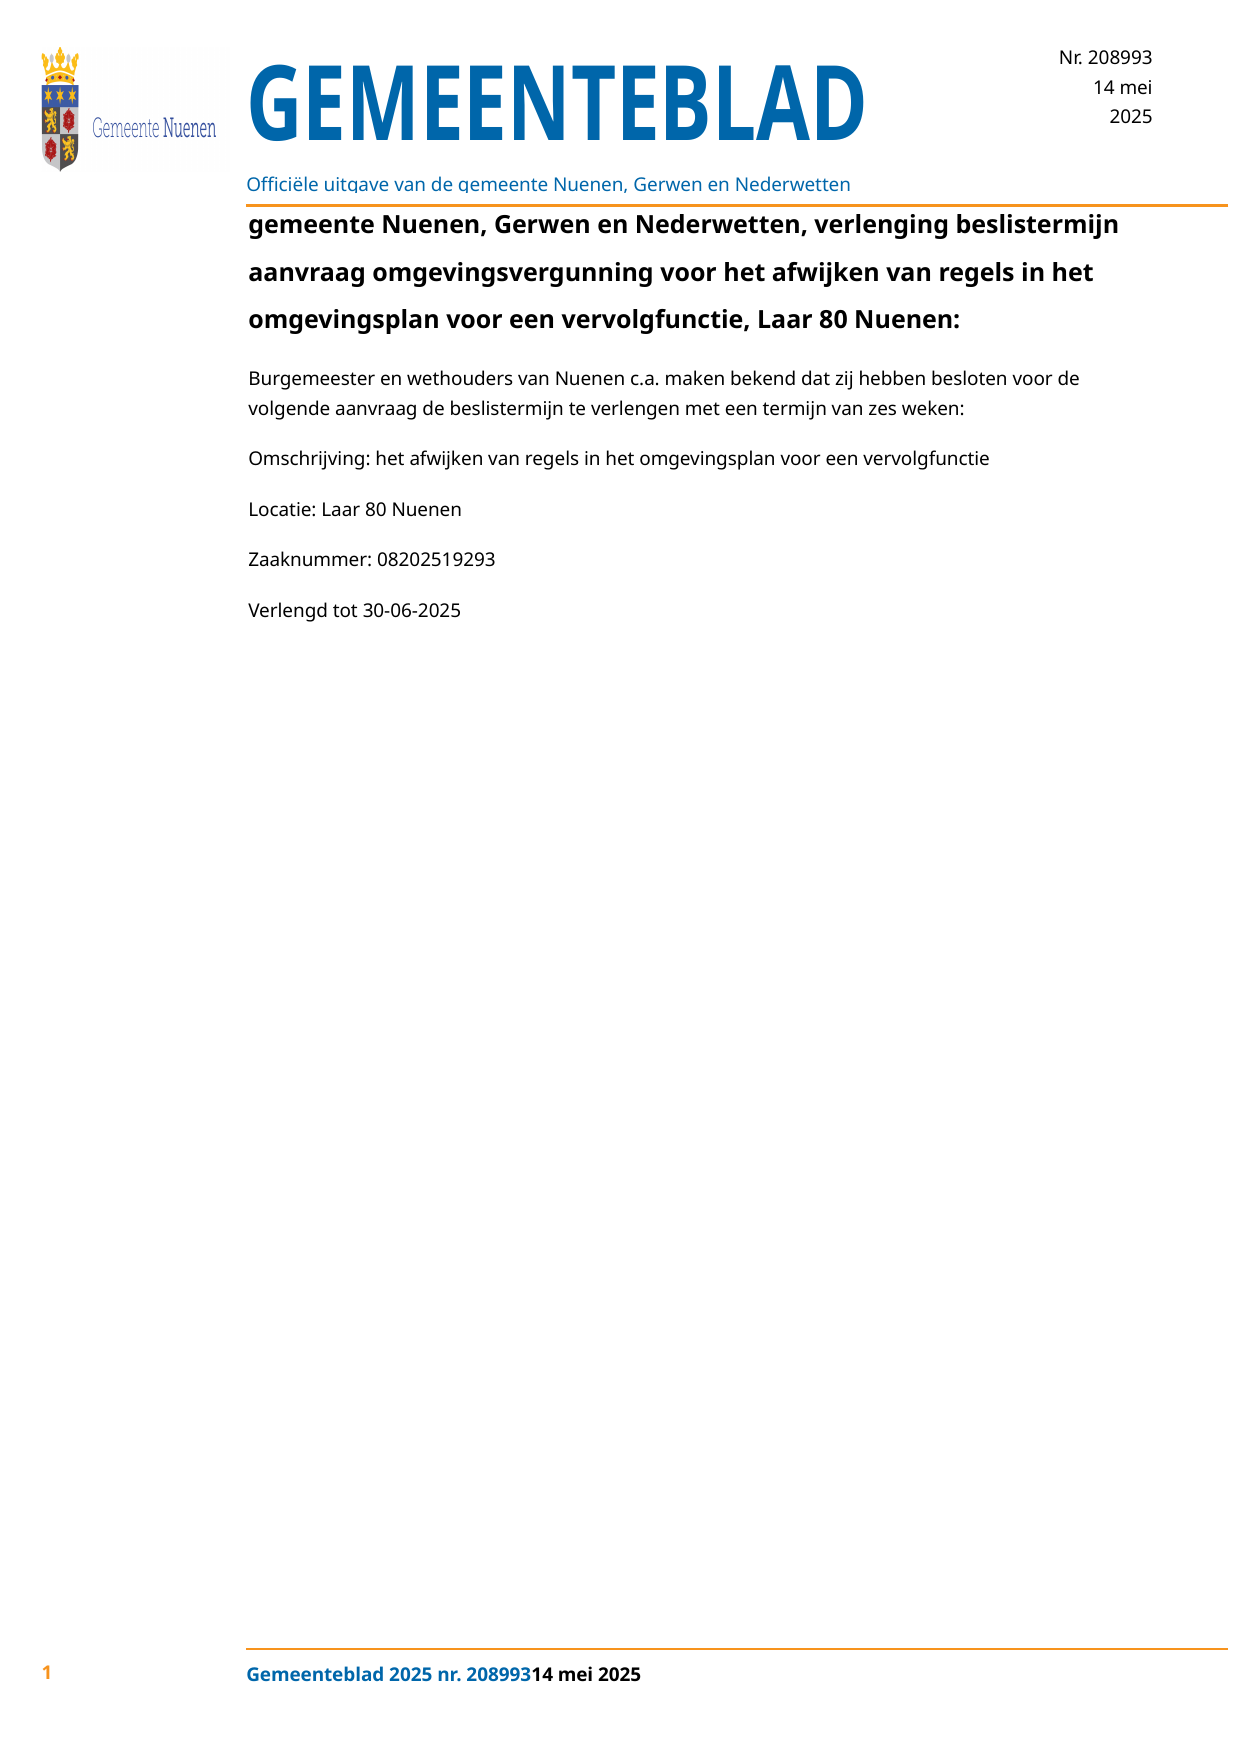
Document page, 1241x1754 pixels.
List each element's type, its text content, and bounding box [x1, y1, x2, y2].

picture [41, 47, 231, 172]
text Burgemeester en wethouders van Nuenen c.a. maken bekend dat zij hebben besloten voor de volgende aanvraag de beslistermijn te verlengen met een termijn van zes weken: [248, 366, 1152, 421]
text Omschrijving: het afwijken van regels in het omgevingsplan voor een vervolgfunctie [248, 446, 1152, 471]
text Locatie: Laar 80 Nuenen [248, 496, 1152, 522]
text Zaaknummer: 08202519293 [248, 546, 1152, 572]
text Verlengd tot 30-06-2025 [248, 597, 1152, 622]
text gemeente Nuenen, Gerwen en Nederwetten, verlenging beslistermijn aanvraag omgevingsvergunning voor het afwijken van regels in het omgevingsplan voor een vervolgfunctie, Laar 80 Nuenen: [248, 207, 1152, 336]
